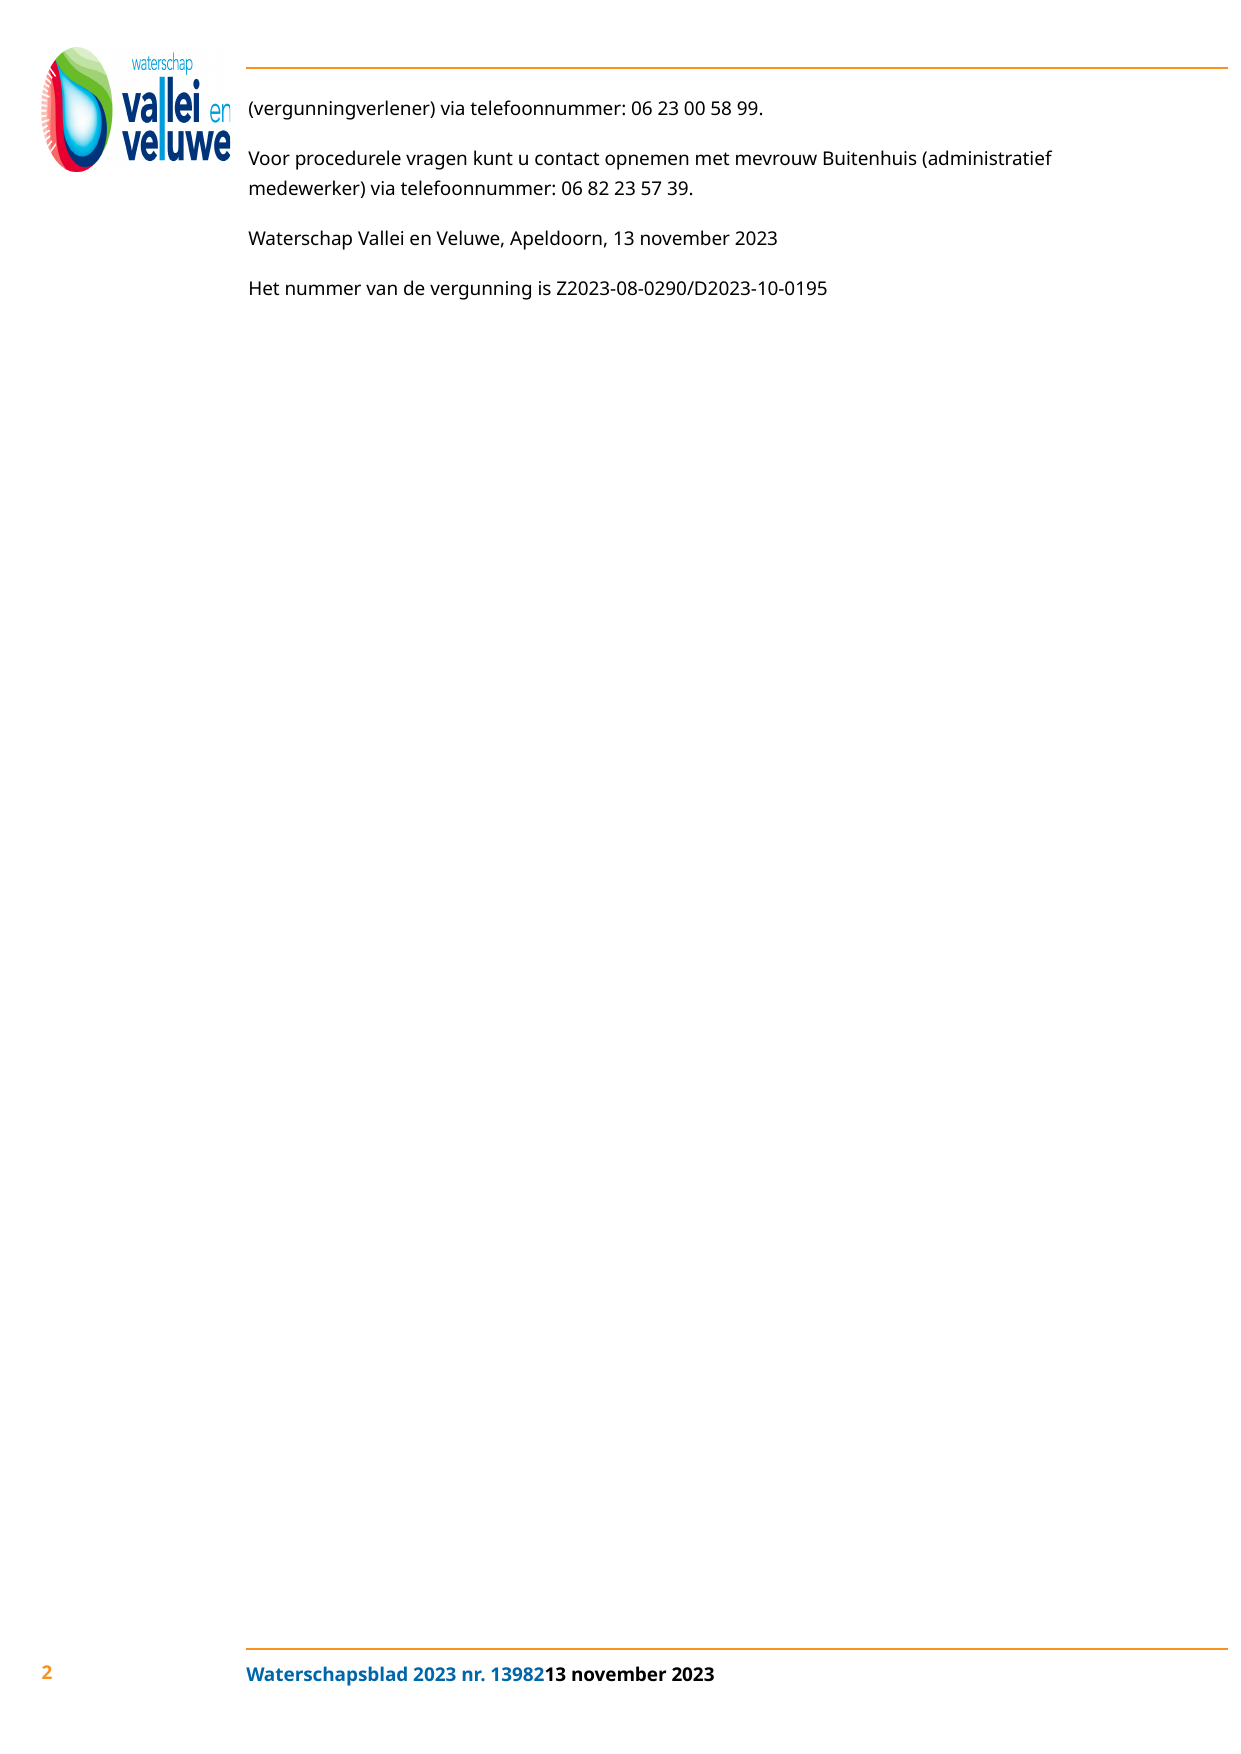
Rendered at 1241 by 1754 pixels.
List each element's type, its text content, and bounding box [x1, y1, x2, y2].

text (vergunningverlener) via telefoonnummer: 06 23 00 58 99. [248, 95, 1152, 121]
picture [41, 47, 231, 172]
text Het nummer van de vergunning is Z2023-08-0290/D2023-10-0195 [248, 276, 1152, 301]
text Voor procedurele vragen kunt u contact opnemen met mevrouw Buitenhuis (administratief medewerker) via telefoonnummer: 06 82 23 57 39. [248, 145, 1152, 201]
text Waterschap Vallei en Veluwe, Apeldoorn, 13 november 2023 [248, 225, 1152, 251]
